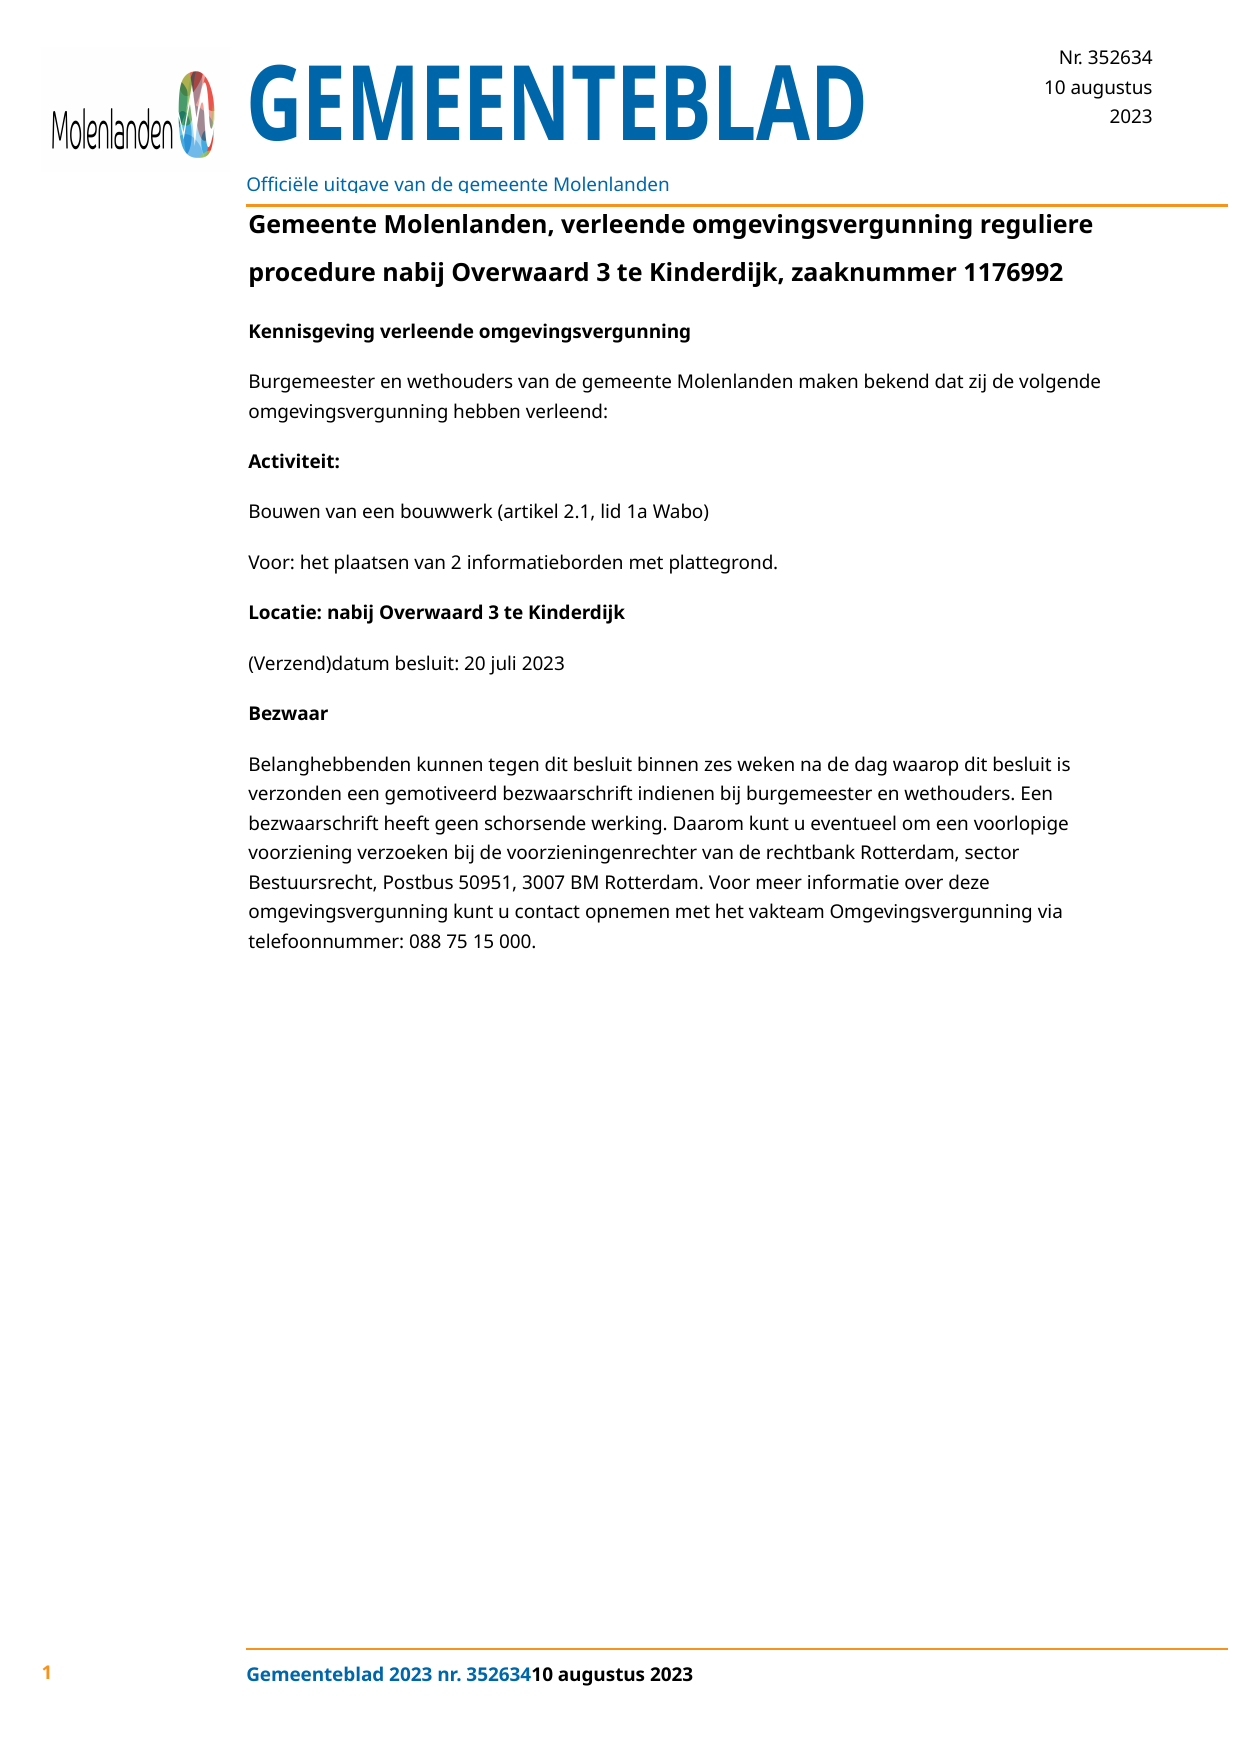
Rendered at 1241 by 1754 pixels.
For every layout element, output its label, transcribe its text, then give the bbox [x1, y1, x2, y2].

text Activiteit: [248, 448, 1152, 474]
text Voor: het plaatsen van 2 informatieborden met plattegrond. [248, 549, 1152, 575]
text Belanghebbenden kunnen tegen dit besluit binnen zes weken na de dag waarop dit besluit is verzonden een gemotiveerd bezwaarschrift indienen bij burgemeester en wethouders. Een bezwaarschrift heeft geen schorsende werking. Daarom kunt u eventueel om een voorlopige voorziening verzoeken bij de voorzieningenrechter van de rechtbank Rotterdam, sector Bestuursrecht, Postbus 50951, 3007 BM Rotterdam. Voor meer informatie over deze omgevingsvergunning kunt u contact opnemen met het vakteam Omgevingsvergunning via telefoonnummer: 088 75 15 000. [248, 751, 1152, 954]
text Bezwaar [248, 700, 1152, 726]
text Locatie: nabij Overwaard 3 te Kinderdijk [248, 599, 1152, 625]
picture [41, 47, 231, 172]
text Bouwen van een bouwwerk (artikel 2.1, lid 1a Wabo) [248, 499, 1152, 524]
text Burgemeester en wethouders van de gemeente Molenlanden maken bekend dat zij de volgende omgevingsvergunning hebben verleend: [248, 368, 1152, 424]
text (Verzend)datum besluit: 20 juli 2023 [248, 650, 1152, 676]
text Gemeente Molenlanden, verleende omgevingsvergunning reguliere procedure nabij Overwaard 3 te Kinderdijk, zaaknummer 1176992 [248, 207, 1152, 288]
text Kennisgeving verleende omgevingsvergunning [248, 318, 1152, 344]
